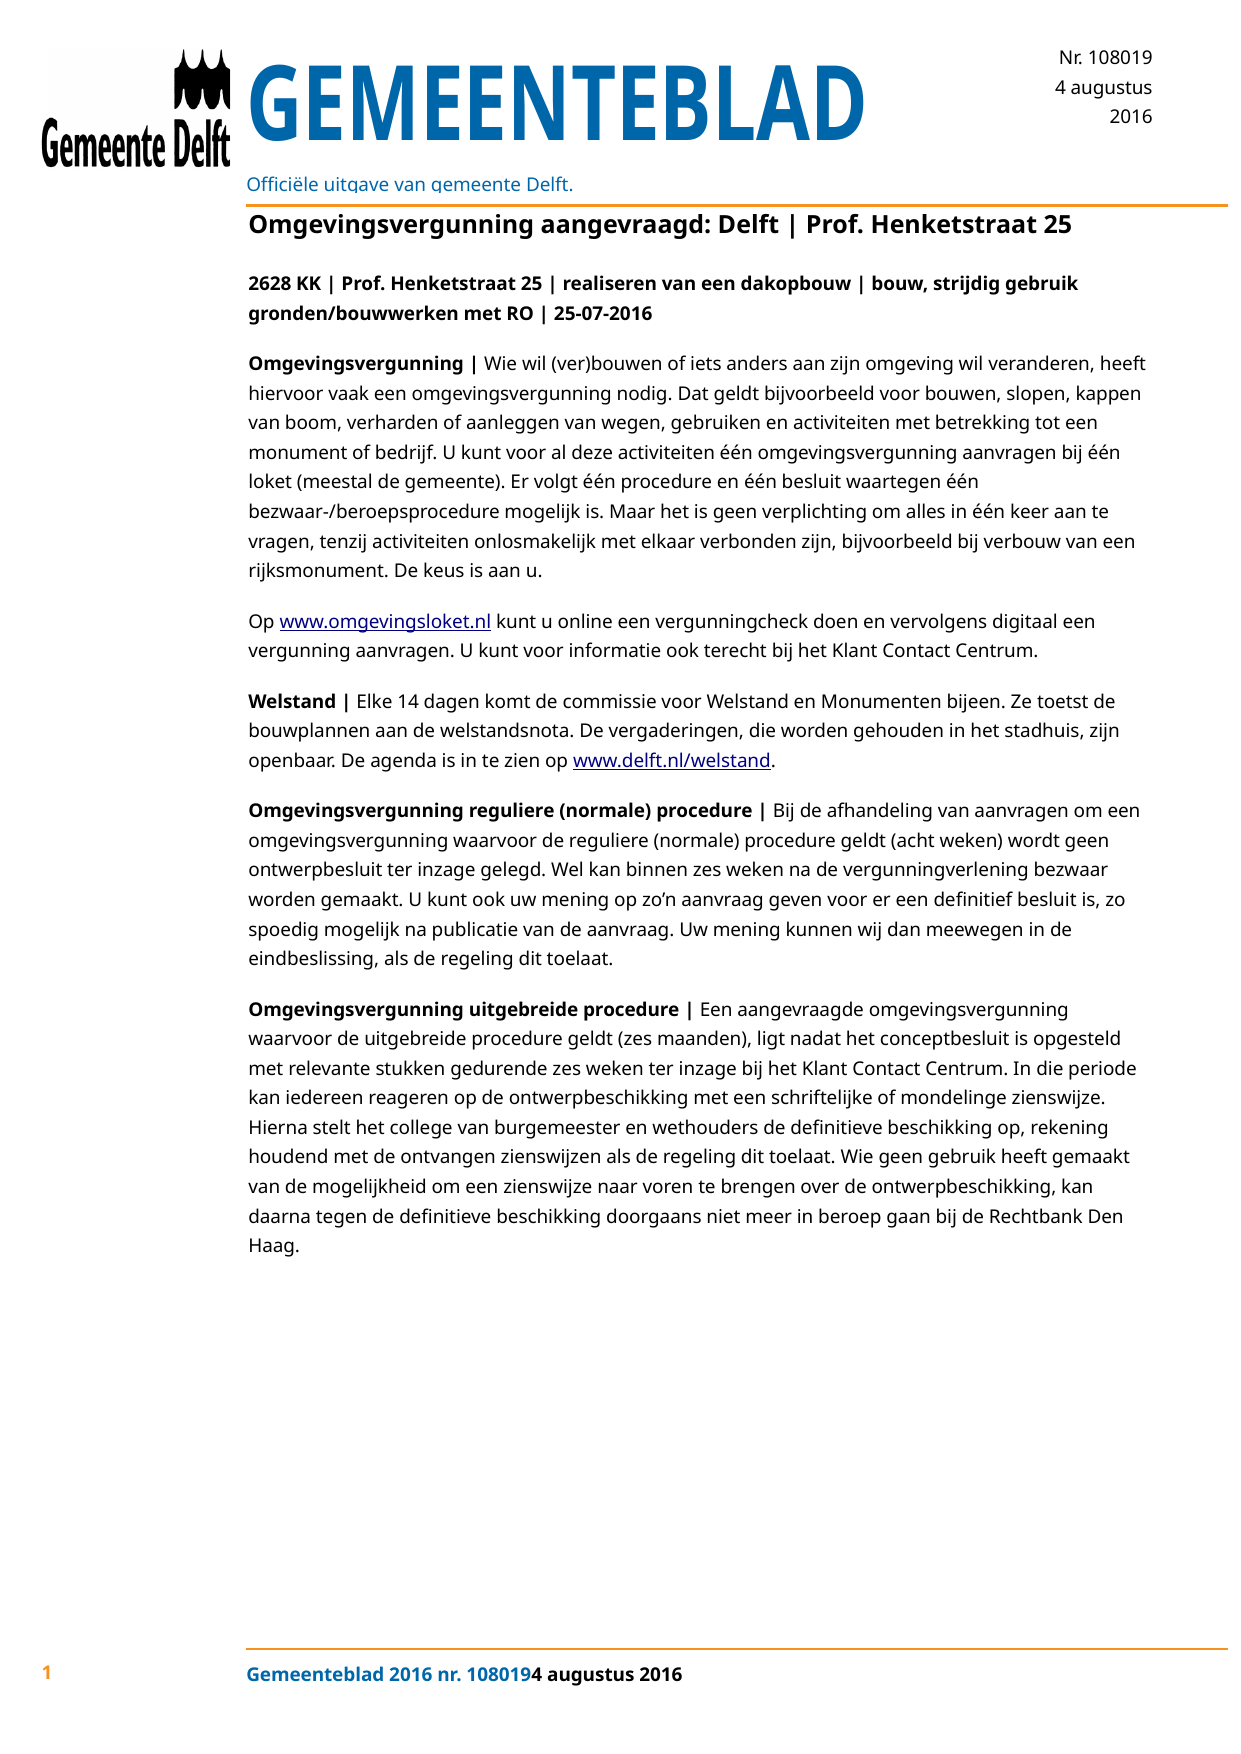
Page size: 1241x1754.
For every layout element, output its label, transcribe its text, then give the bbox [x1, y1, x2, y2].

text Omgevingsvergunning | Wie wil (ver)bouwen of iets anders aan zijn omgeving wil veranderen, heeft hiervoor vaak een omgevingsvergunning nodig. Dat geldt bijvoorbeeld voor bouwen, slopen, kappen van boom, verharden of aanleggen van wegen, gebruiken en activiteiten met betrekking tot een monument of bedrijf. U kunt voor al deze activiteiten één omgevingsvergunning aanvragen bij één loket (meestal de gemeente). Er volgt één procedure en één besluit waartegen één bezwaar-/beroepsprocedure mogelijk is. Maar het is geen verplichting om alles in één keer aan te vragen, tenzij activiteiten onlosmakelijk met elkaar verbonden zijn, bijvoorbeeld bij verbouw van een rijksmonument. De keus is aan u. [248, 350, 1152, 583]
text Omgevingsvergunning reguliere (normale) procedure | Bij de afhandeling van aanvragen om een omgevingsvergunning waarvoor de reguliere (normale) procedure geldt (acht weken) wordt geen ontwerpbesluit ter inzage gelegd. Wel kan binnen zes weken na de vergunningverlening bezwaar worden gemaakt. U kunt ook uw mening op zo’n aanvraag geven voor er een definitief besluit is, zo spoedig mogelijk na publicatie van de aanvraag. Uw mening kunnen wij dan meewegen in de eindbeslissing, als de regeling dit toelaat. [248, 797, 1152, 971]
picture [41, 47, 231, 172]
text Omgevingsvergunning aangevraagd: Delft | Prof. Henketstraat 25 [248, 207, 1152, 241]
text Op www.omgevingsloket.nl kunt u online een vergunningcheck doen en vervolgens digitaal een vergunning aanvragen. U kunt voor informatie ook terecht bij het Klant Contact Centrum. [248, 608, 1152, 663]
text Omgevingsvergunning uitgebreide procedure | Een aangevraagde omgevingsvergunning waarvoor de uitgebreide procedure geldt (zes maanden), ligt nadat het conceptbesluit is opgesteld met relevante stukken gedurende zes weken ter inzage bij het Klant Contact Centrum. In die periode kan iedereen reageren op de ontwerpbeschikking met een schriftelijke of mondelinge zienswijze. Hierna stelt het college van burgemeester en wethouders de definitieve beschikking op, rekening houdend met de ontvangen zienswijzen als de regeling dit toelaat. Wie geen gebruik heeft gemaakt van de mogelijkheid om een zienswijze naar voren te brengen over de ontwerpbeschikking, kan daarna tegen de definitieve beschikking doorgaans niet meer in beroep gaan bij de Rechtbank Den Haag. [248, 996, 1152, 1258]
text 2628 KK | Prof. Henketstraat 25 | realiseren van een dakopbouw | bouw, strijdig gebruik gronden/bouwwerken met RO | 25-07-2016 [248, 270, 1152, 326]
text Welstand | Elke 14 dagen komt de commissie voor Welstand en Monumenten bijeen. Ze toetst de bouwplannen aan de welstandsnota. De vergaderingen, die worden gehouden in het stadhuis, zijn openbaar. De agenda is in te zien op www.delft.nl/welstand. [248, 688, 1152, 773]
